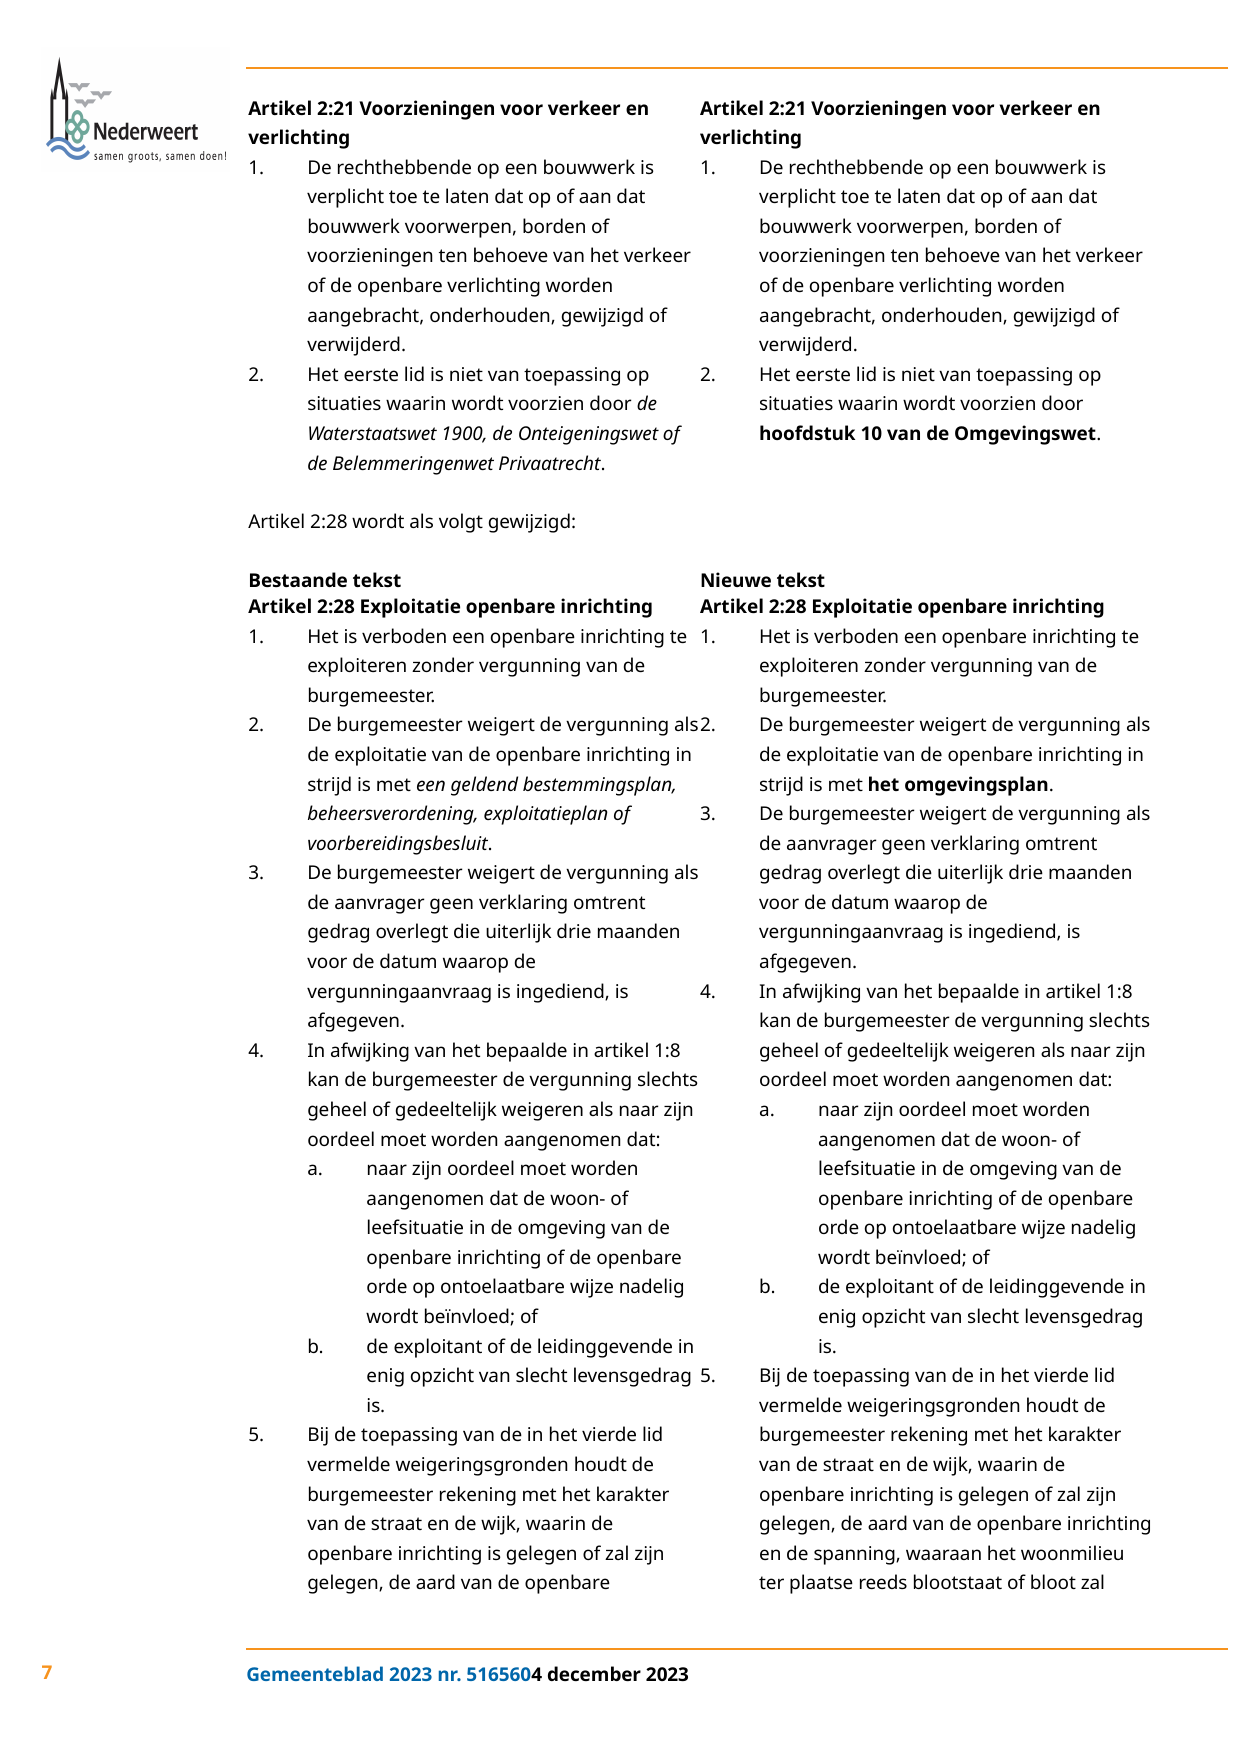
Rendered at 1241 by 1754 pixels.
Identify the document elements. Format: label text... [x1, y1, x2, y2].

text Artikel 2:28 wordt als volgt gewijzigd: [248, 508, 1152, 534]
table_header Nieuwe tekst [700, 568, 1152, 593]
table_cell Artikel 2:21 Voorzieningen voor verkeer en verlichting De rechthebbende op een bouwwerk is verplicht toe te laten dat op of aan dat bouwwerk voorwerpen, borden of voorzieningen ten behoeve van het verkeer of de openbare verlichting worden aangebracht, onderhouden, gewijzigd of verwijderd. Het eerste lid is niet van toepassing op situaties waarin wordt voorzien door hoofdstuk 10 van de Omgevingswet. [700, 95, 1152, 476]
picture [41, 47, 231, 172]
table_cell Artikel 2:28 Exploitatie openbare inrichting Het is verboden een openbare inrichting te exploiteren zonder vergunning van de burgemeester. De burgemeester weigert de vergunning als de exploitatie van de openbare inrichting in strijd is met het omgevingsplan. De burgemeester weigert de vergunning als de aanvrager geen verklaring omtrent gedrag overlegt die uiterlijk drie maanden voor de datum waarop de vergunningaanvraag is ingediend, is afgegeven. In afwijking van het bepaalde in artikel 1:8 kan de burgemeester de vergunning slechts geheel of gedeeltelijk weigeren als naar zijn oordeel moet worden aangenomen dat: naar zijn oordeel moet worden aangenomen dat de woon- of leefsituatie in de omgeving van de openbare inrichting of de openbare orde op ontoelaatbare wijze nadelig wordt beïnvloed; of de exploitant of de leidinggevende in enig opzicht van slecht levensgedrag is. Bij de toepassing van de in het vierde lid vermelde weigeringsgronden houdt de burgemeester rekening met het karakter van de straat en de wijk, waarin de openbare inrichting is gelegen of zal zijn gelegen, de aard van de openbare inrichting en de spanning, waaraan het woonmilieu ter plaatse reeds blootstaat of bloot zal [700, 593, 1152, 1595]
table_cell Artikel 2:21 Voorzieningen voor verkeer en verlichting De rechthebbende op een bouwwerk is verplicht toe te laten dat op of aan dat bouwwerk voorwerpen, borden of voorzieningen ten behoeve van het verkeer of de openbare verlichting worden aangebracht, onderhouden, gewijzigd of verwijderd. Het eerste lid is niet van toepassing op situaties waarin wordt voorzien door de Waterstaatswet 1900, de Onteigeningswet of de Belemmeringenwet Privaatrecht. [248, 95, 700, 476]
table_cell Artikel 2:28 Exploitatie openbare inrichting Het is verboden een openbare inrichting te exploiteren zonder vergunning van de burgemeester. De burgemeester weigert de vergunning als de exploitatie van de openbare inrichting in strijd is met een geldend bestemmingsplan, beheersverordening, exploitatieplan of voorbereidingsbesluit. De burgemeester weigert de vergunning als de aanvrager geen verklaring omtrent gedrag overlegt die uiterlijk drie maanden voor de datum waarop de vergunningaanvraag is ingediend, is afgegeven. In afwijking van het bepaalde in artikel 1:8 kan de burgemeester de vergunning slechts geheel of gedeeltelijk weigeren als naar zijn oordeel moet worden aangenomen dat: naar zijn oordeel moet worden aangenomen dat de woon- of leefsituatie in de omgeving van de openbare inrichting of de openbare orde op ontoelaatbare wijze nadelig wordt beïnvloed; of de exploitant of de leidinggevende in enig opzicht van slecht levensgedrag is. Bij de toepassing van de in het vierde lid vermelde weigeringsgronden houdt de burgemeester rekening met het karakter van de straat en de wijk, waarin de openbare inrichting is gelegen of zal zijn gelegen, de aard van de openbare [248, 593, 700, 1595]
table_header Bestaande tekst [248, 568, 700, 593]
